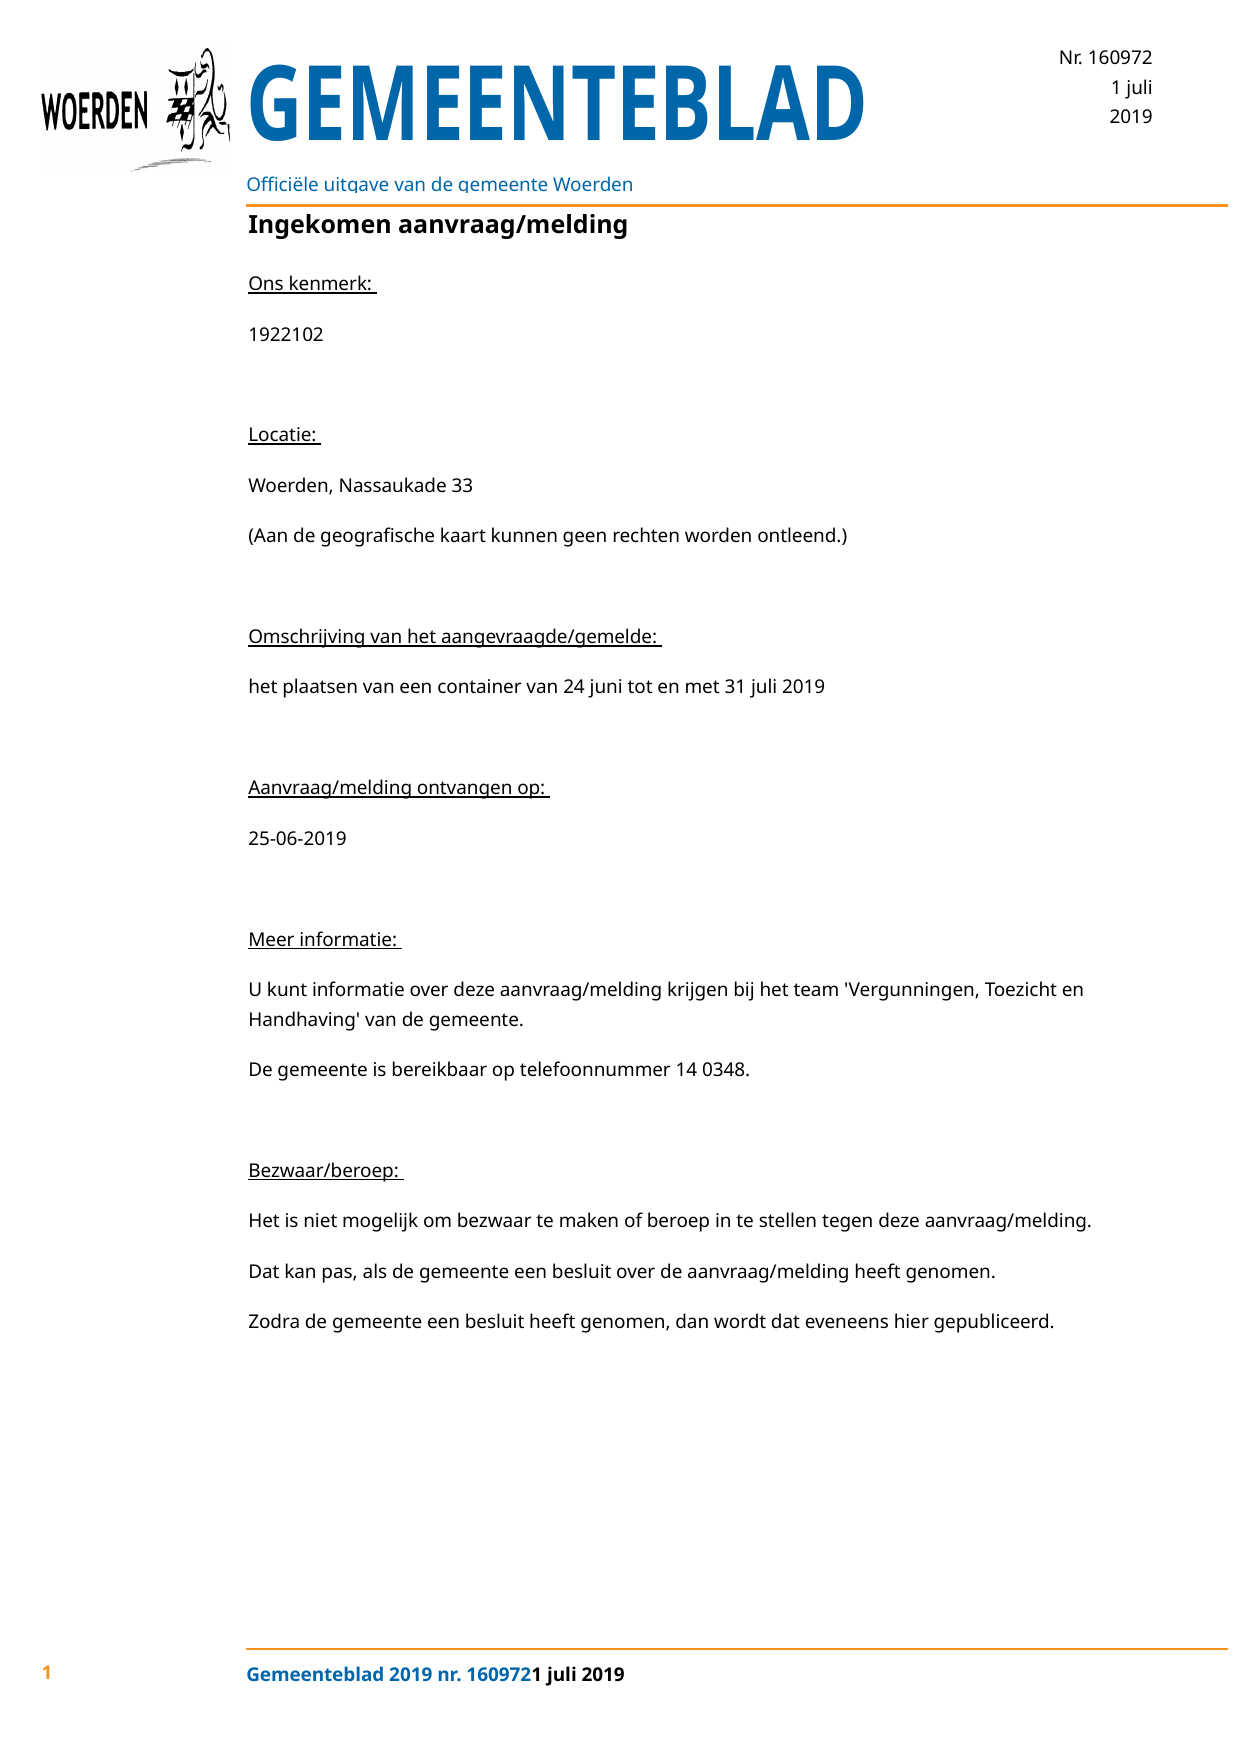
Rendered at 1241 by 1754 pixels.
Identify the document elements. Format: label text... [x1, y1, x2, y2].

text Ons kenmerk: [248, 270, 1152, 296]
text U kunt informatie over deze aanvraag/melding krijgen bij het team 'Vergunningen, Toezicht en Handhaving' van de gemeente. [248, 976, 1152, 1031]
text Het is niet mogelijk om bezwaar te maken of beroep in te stellen tegen deze aanvraag/melding. [248, 1207, 1152, 1233]
text 1922102 [248, 321, 1152, 346]
text Locatie: [248, 422, 1152, 447]
text Ingekomen aanvraag/melding [248, 207, 1152, 241]
text (Aan de geografische kaart kunnen geen rechten worden ontleend.) [248, 522, 1152, 548]
text Dat kan pas, als de gemeente een besluit over de aanvraag/melding heeft genomen. [248, 1258, 1152, 1283]
text Meer informatie: [248, 926, 1152, 951]
text het plaatsen van een container van 24 juni tot en met 31 juli 2019 [248, 674, 1152, 699]
text Zodra de gemeente een besluit heeft genomen, dan wordt dat eveneens hier gepubliceerd. [248, 1308, 1152, 1334]
text Woerden, Nassaukade 33 [248, 472, 1152, 498]
text Bezwaar/beroep: [248, 1157, 1152, 1183]
text Omschrijving van het aangevraagde/gemelde: [248, 623, 1152, 649]
text De gemeente is bereikbaar op telefoonnummer 14 0348. [248, 1056, 1152, 1082]
text 25-06-2019 [248, 825, 1152, 851]
picture [41, 47, 231, 172]
text Aanvraag/melding ontvangen op: [248, 774, 1152, 800]
